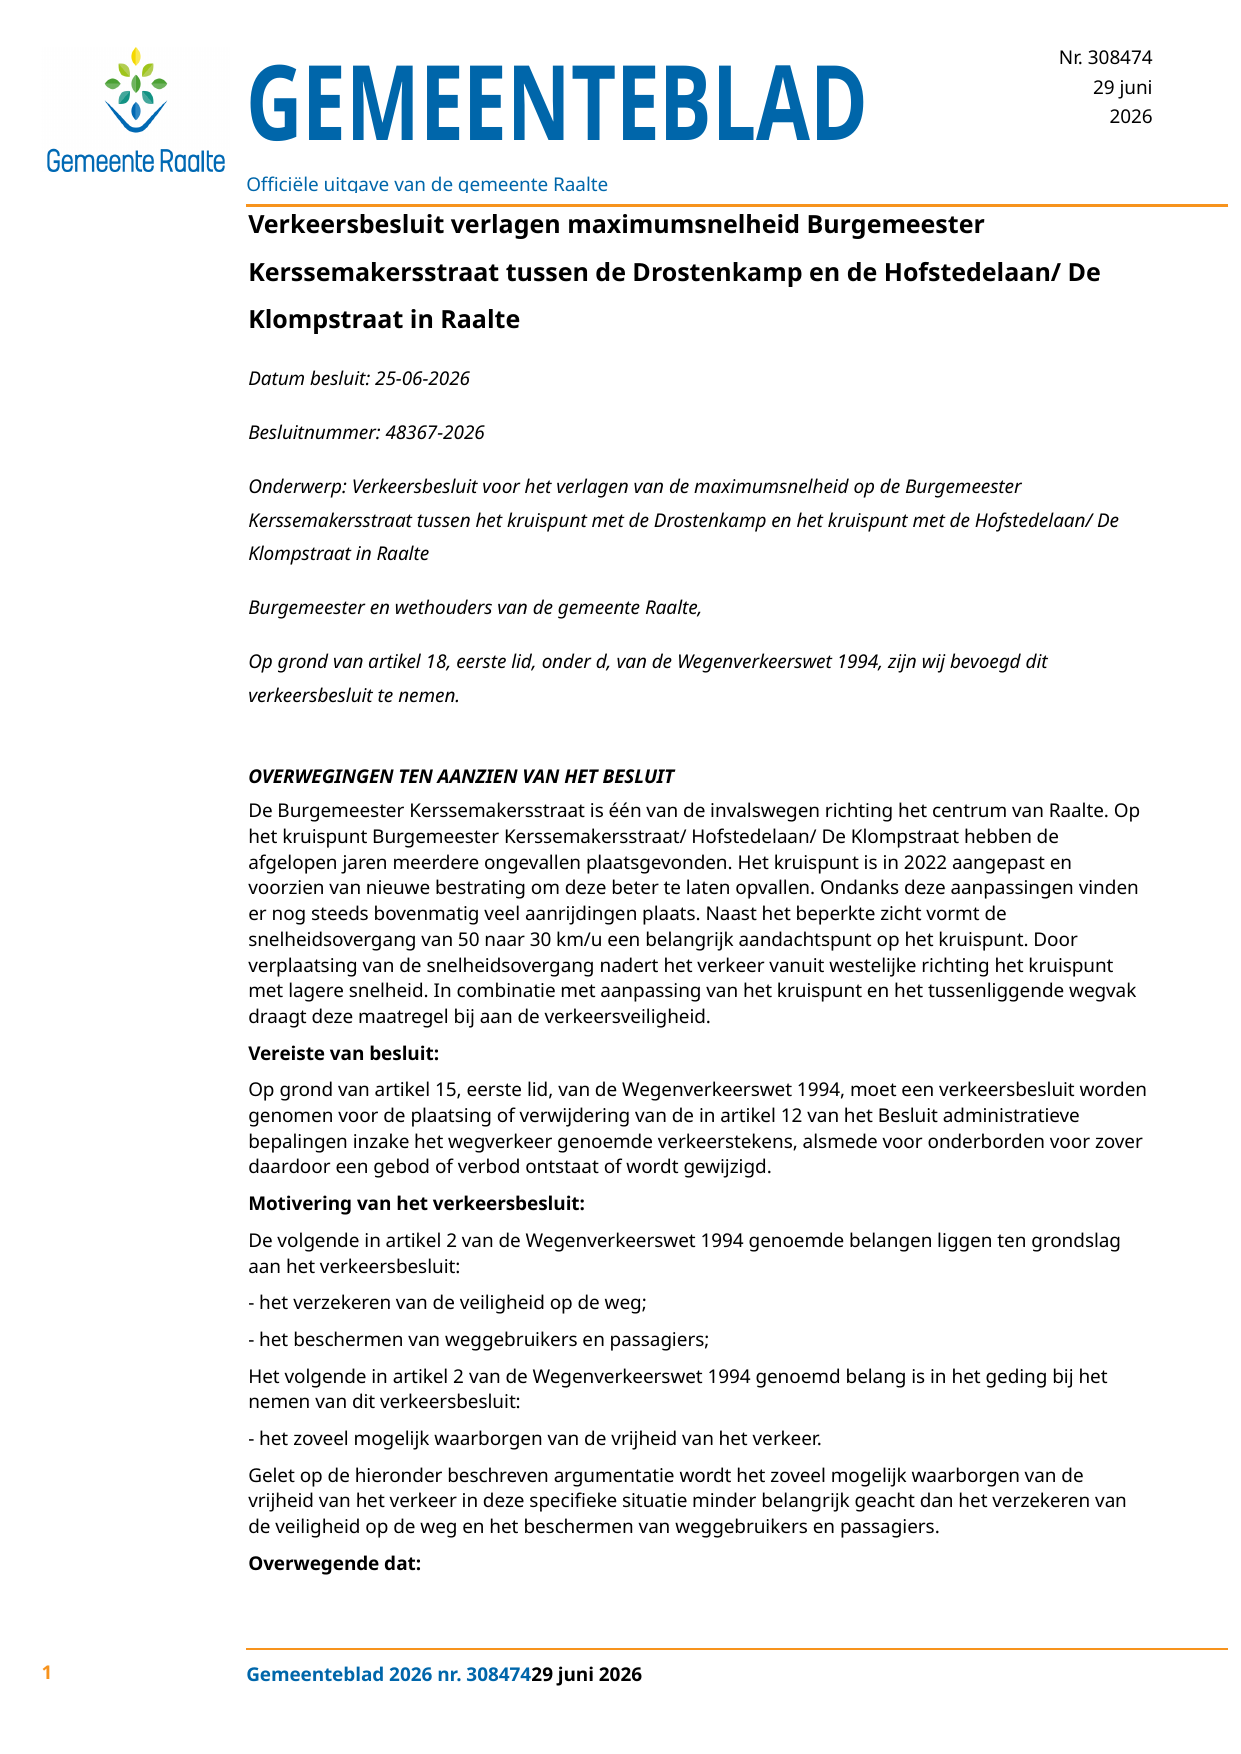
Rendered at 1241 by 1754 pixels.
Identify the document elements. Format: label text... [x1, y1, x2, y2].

text Burgemeester en wethouders van de gemeente Raalte, [248, 594, 1152, 620]
text Op grond van artikel 18, eerste lid, onder d, van de Wegenverkeerswet 1994, zijn wij bevoegd dit verkeersbesluit te nemen. [248, 649, 1152, 708]
text OVERWEGINGEN TEN AANZIEN VAN HET BESLUIT [248, 763, 1152, 789]
text Het volgende in artikel 2 van de Wegenverkeerswet 1994 genoemd belang is in het geding bij het nemen van dit verkeersbesluit: [248, 1363, 1152, 1414]
text De Burgemeester Kerssemakersstraat is één van de invalswegen richting het centrum van Raalte. Op het kruispunt Burgemeester Kerssemakersstraat/ Hofstedelaan/ De Klompstraat hebben de afgelopen jaren meerdere ongevallen plaatsgevonden. Het kruispunt is in 2022 aangepast en voorzien van nieuwe bestrating om deze beter te laten opvallen. Ondanks deze aanpassingen vinden er nog steeds bovenmatig veel aanrijdingen plaats. Naast het beperkte zicht vormt de snelheidsovergang van 50 naar 30 km/u een belangrijk aandachtspunt op het kruispunt. Door verplaatsing van de snelheidsovergang nadert het verkeer vanuit westelijke richting het kruispunt met lagere snelheid. In combinatie met aanpassing van het kruispunt en het tussenliggende wegvak draagt deze maatregel bij aan de verkeersveiligheid. [248, 797, 1152, 1029]
text Vereiste van besluit: [248, 1040, 1152, 1066]
text Op grond van artikel 15, eerste lid, van de Wegenverkeerswet 1994, moet een verkeersbesluit worden genomen voor de plaatsing of verwijdering van de in artikel 12 van het Besluit administratieve bepalingen inzake het wegverkeer genoemde verkeerstekens, alsmede voor onderborden voor zover daardoor een gebod of verbod ontstaat of wordt gewijzigd. [248, 1077, 1152, 1179]
picture [41, 47, 231, 172]
text Datum besluit: 25-06-2026 [248, 366, 1152, 391]
text Besluitnummer: 48367-2026 [248, 419, 1152, 445]
text Onderwerp: Verkeersbesluit voor het verlagen van de maximumsnelheid op de Burgemeester Kerssemakersstraat tussen het kruispunt met de Drostenkamp en het kruispunt met de Hofstedelaan/ De Klompstraat in Raalte [248, 474, 1152, 566]
text - het verzekeren van de veiligheid op de weg; [248, 1289, 1152, 1315]
text De volgende in artikel 2 van de Wegenverkeerswet 1994 genoemde belangen liggen ten grondslag aan het verkeersbesluit: [248, 1227, 1152, 1278]
text Verkeersbesluit verlagen maximumsnelheid Burgemeester Kerssemakersstraat tussen de Drostenkamp en de Hofstedelaan/ De Klompstraat in Raalte [248, 207, 1152, 336]
text - het beschermen van weggebruikers en passagiers; [248, 1326, 1152, 1352]
text Gelet op de hieronder beschreven argumentatie wordt het zoveel mogelijk waarborgen van de vrijheid van het verkeer in deze specifieke situatie minder belangrijk geacht dan het verzekeren van de veiligheid op de weg en het beschermen van weggebruikers en passagiers. [248, 1462, 1152, 1539]
text - het zoveel mogelijk waarborgen van de vrijheid van het verkeer. [248, 1425, 1152, 1451]
text Overwegende dat: [248, 1550, 1152, 1576]
text Motivering van het verkeersbesluit: [248, 1190, 1152, 1216]
